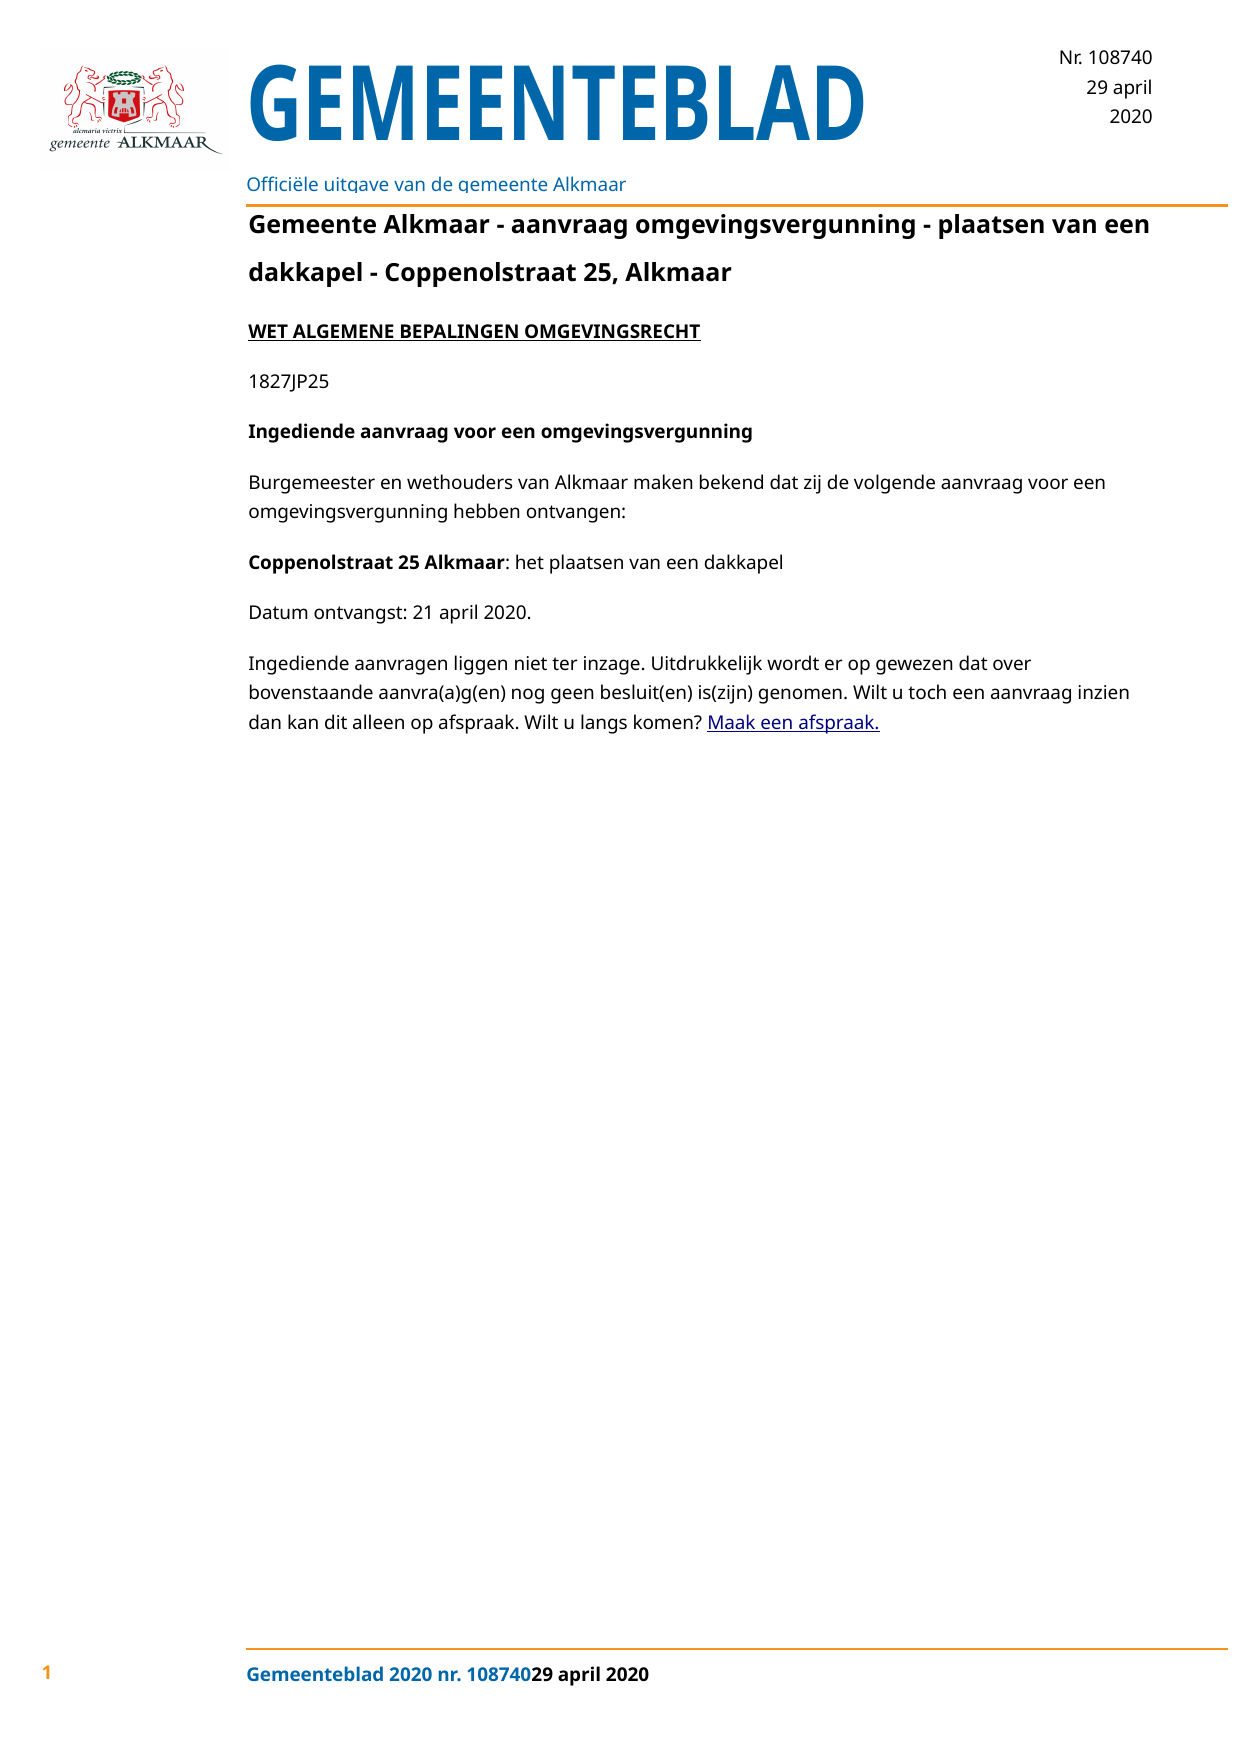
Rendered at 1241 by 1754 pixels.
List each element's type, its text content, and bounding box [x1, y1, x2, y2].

text Gemeente Alkmaar - aanvraag omgevingsvergunning - plaatsen van een dakkapel - Coppenolstraat 25, Alkmaar [248, 207, 1152, 288]
text WET ALGEMENE BEPALINGEN OMGEVINGSRECHT [248, 318, 1152, 344]
text Burgemeester en wethouders van Alkmaar maken bekend dat zij de volgende aanvraag voor een omgevingsvergunning hebben ontvangen: [248, 469, 1152, 524]
text Ingediende aanvragen liggen niet ter inzage. Uitdrukkelijk wordt er op gewezen dat over bovenstaande aanvra(a)g(en) nog geen besluit(en) is(zijn) genomen. Wilt u toch een aanvraag inzien dan kan dit alleen op afspraak. Wilt u langs komen? Maak een afspraak. [248, 650, 1152, 735]
text 1827JP25 [248, 368, 1152, 394]
text Datum ontvangst: 21 april 2020. [248, 599, 1152, 625]
text Coppenolstraat 25 Alkmaar: het plaatsen van een dakkapel [248, 549, 1152, 575]
text Ingediende aanvraag voor een omgevingsvergunning [248, 419, 1152, 444]
picture [41, 47, 231, 172]
